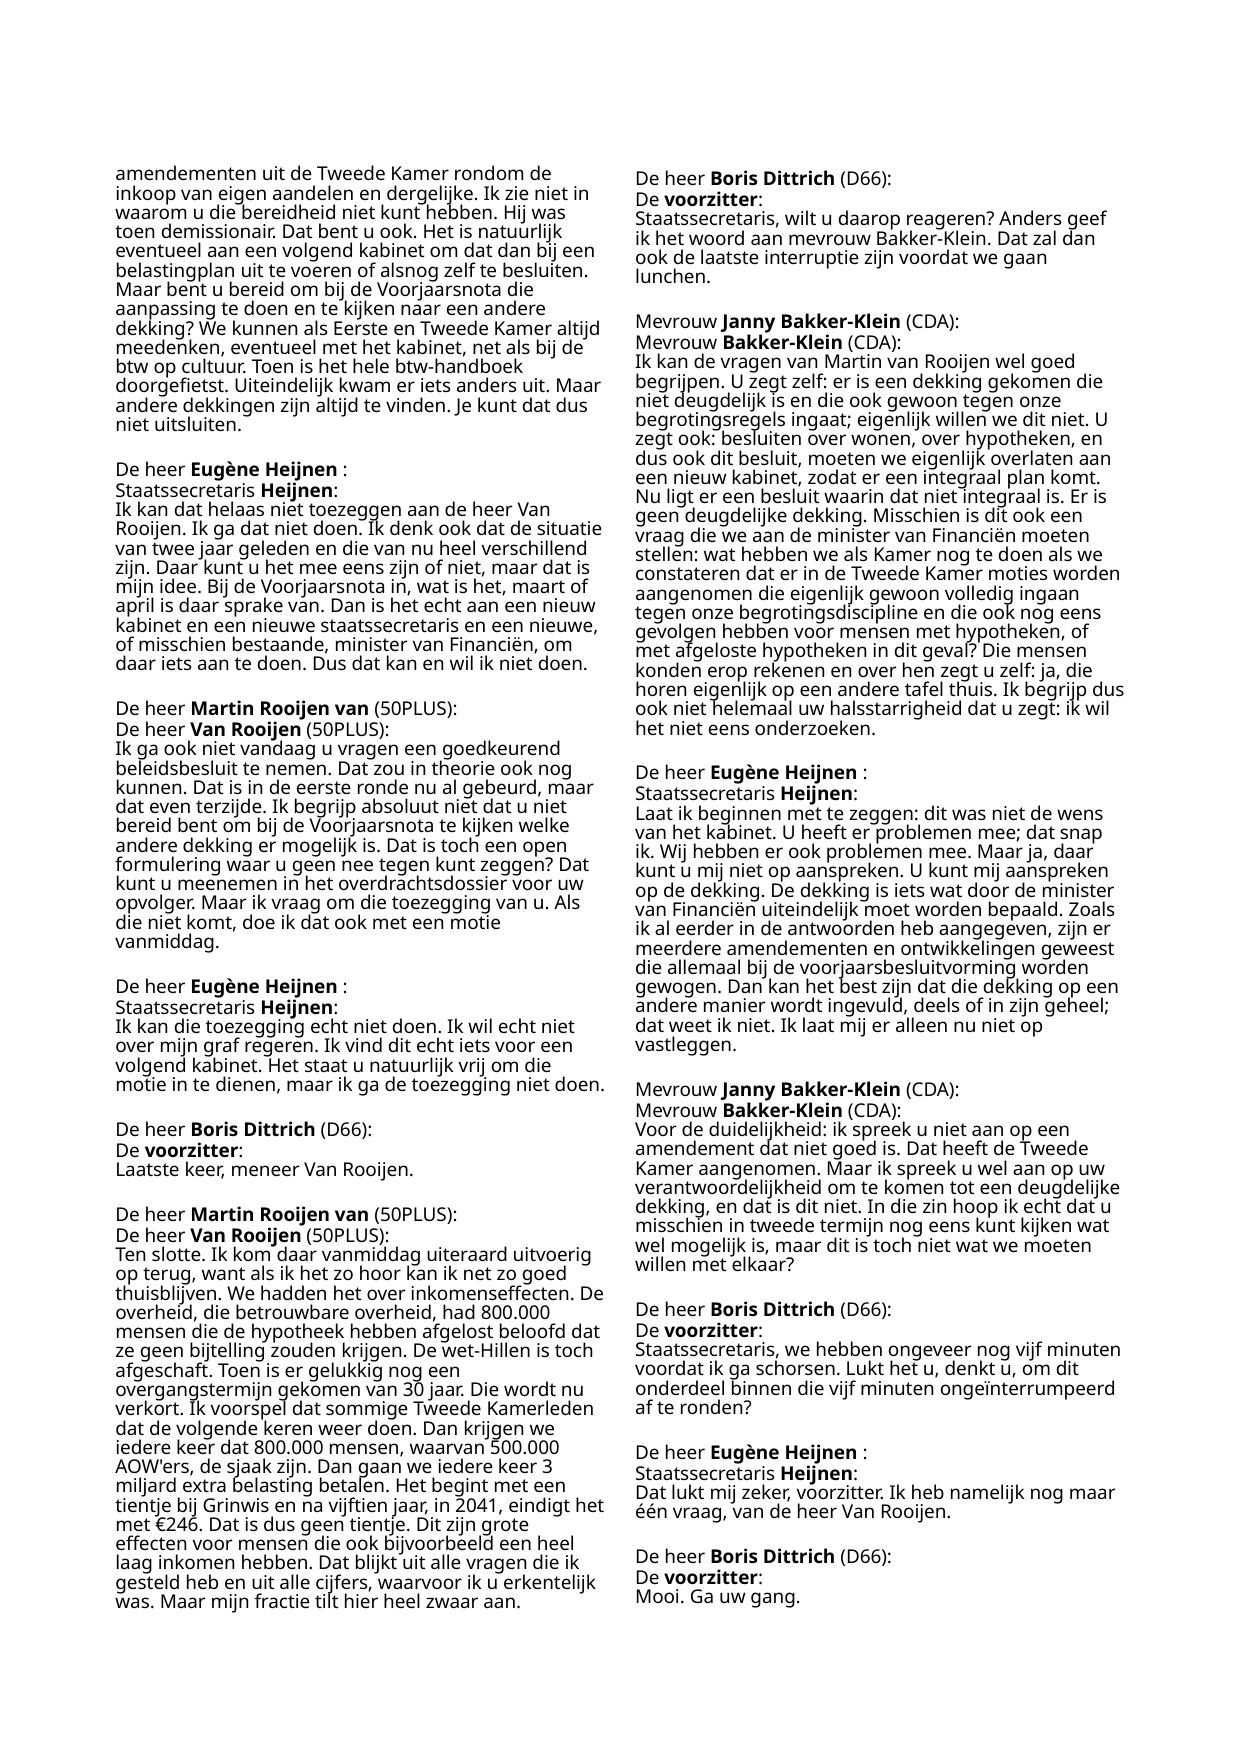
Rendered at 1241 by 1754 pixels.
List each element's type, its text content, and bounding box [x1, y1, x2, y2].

text Ik kan de vragen van Martin van Rooijen wel goed begrijpen. U zegt zelf: er is een dekking gekomen die niet deugdelijk is en die ook gewoon tegen onze begrotingsregels ingaat; eigenlijk willen we dit niet. U zegt ook: besluiten over wonen, over hypotheken, en dus ook dit besluit, moeten we eigenlijk overlaten aan een nieuw kabinet, zodat er een integraal plan komt. Nu ligt er een besluit waarin dat niet integraal is. Er is geen deugdelijke dekking. Misschien is dit ook een vraag die we aan de minister van Financiën moeten stellen: wat hebben we als Kamer nog te doen als we constateren dat er in de Tweede Kamer moties worden aangenomen die eigenlijk gewoon volledig ingaan tegen onze begrotingsdiscipline en die ook nog eens gevolgen hebben voor mensen met hypotheken, of met afgeloste hypotheken in dit geval? Die mensen konden erop rekenen en over hen zegt u zelf: ja, die horen eigenlijk op een andere tafel thuis. Ik begrijp dus ook niet helemaal uw halsstarrigheid dat u zegt: ik wil het niet eens onderzoeken. [635, 353, 1125, 739]
text Staatssecretaris, we hebben ongeveer nog vijf minuten voordat ik ga schorsen. Lukt het u, denkt u, om dit onderdeel binnen die vijf minuten ongeïnterrumpeerd af te ronden? [635, 1341, 1125, 1418]
text De heer Eugène Heijnen : [635, 759, 1125, 785]
text De heer Martin Rooijen van (50PLUS): [115, 1201, 605, 1227]
text De heer Boris Dittrich (D66): [635, 165, 1125, 191]
text De heer Boris Dittrich (D66): [635, 1543, 1125, 1569]
text Ik ga ook niet vandaag u vragen een goedkeurend beleidsbesluit te nemen. Dat zou in theorie ook nog kunnen. Dat is in de eerste ronde nu al gebeurd, maar dat even terzijde. Ik begrijp absoluut niet dat u niet bereid bent om bij de Voorjaarsnota te kijken welke andere dekking er mogelijk is. Dat is toch een open formulering waar u geen nee tegen kunt zeggen? Dat kunt u meenemen in het overdrachtsdossier voor uw opvolger. Maar ik vraag om die toezegging van u. Als die niet komt, doe ik dat ook met een motie vanmiddag. [115, 740, 605, 952]
text De voorzitter: [635, 1569, 1125, 1588]
text De heer Eugène Heijnen : [635, 1439, 1125, 1464]
text Mevrouw Janny Bakker-Klein (CDA): [635, 308, 1125, 334]
text Laatste keer, meneer Van Rooijen. [115, 1161, 605, 1180]
text De heer Van Rooijen (50PLUS): [115, 1227, 605, 1246]
text Voor de duidelijkheid: ik spreek u niet aan op een amendement dat niet goed is. Dat heeft de Tweede Kamer aangenomen. Maar ik spreek u wel aan op uw verantwoordelijkheid om te komen tot een deugdelijke dekking, en dat is dit niet. In die zin hoop ik echt dat u misschien in tweede termijn nog eens kunt kijken wat wel mogelijk is, maar dit is toch niet wat we moeten willen met elkaar? [635, 1121, 1125, 1275]
text Mooi. Ga uw gang. [635, 1588, 1125, 1607]
text De voorzitter: [115, 1142, 605, 1161]
text Laat ik beginnen met te zeggen: dit was niet de wens van het kabinet. U heeft er problemen mee; dat snap ik. Wij hebben er ook problemen mee. Maar ja, daar kunt u mij niet op aanspreken. U kunt mij aanspreken op de dekking. De dekking is iets wat door de minister van Financiën uiteindelijk moet worden bepaald. Zoals ik al eerder in de antwoorden heb aangegeven, zijn er meerdere amendementen en ontwikkelingen geweest die allemaal bij de voorjaarsbesluitvorming worden gewogen. Dan kan het best zijn dat die dekking op een andere manier wordt ingevuld, deels of in zijn geheel; dat weet ik niet. Ik laat mij er alleen nu niet op vastleggen. [635, 804, 1125, 1055]
text De heer Martin Rooijen van (50PLUS): [115, 695, 605, 721]
text Ik kan die toezegging echt niet doen. Ik wil echt niet over mijn graf regeren. Ik vind dit echt iets voor een volgend kabinet. Het staat u natuurlijk vrij om die motie in te dienen, maar ik ga de toezegging niet doen. [115, 1018, 605, 1095]
text Ik kan dat helaas niet toezeggen aan de heer Van Rooijen. Ik ga dat niet doen. Ik denk ook dat de situatie van twee jaar geleden en die van nu heel verschillend zijn. Daar kunt u het mee eens zijn of niet, maar dat is mijn idee. Bij de Voorjaarsnota in, wat is het, maart of april is daar sprake van. Dan is het echt aan een nieuw kabinet en een nieuwe staatssecretaris en een nieuwe, of misschien bestaande, minister van Financiën, om daar iets aan te doen. Dus dat kan en wil ik niet doen. [115, 501, 605, 674]
text Staatssecretaris, wilt u daarop reageren? Anders geef ik het woord aan mevrouw Bakker-Klein. Dat zal dan ook de laatste interruptie zijn voordat we gaan lunchen. [635, 210, 1125, 287]
text De heer Boris Dittrich (D66): [635, 1296, 1125, 1322]
text De voorzitter: [635, 191, 1125, 210]
text De heer Van Rooijen (50PLUS): [115, 721, 605, 740]
text De heer Eugène Heijnen : [115, 456, 605, 482]
text Staatssecretaris Heijnen: [115, 999, 605, 1018]
text Staatssecretaris Heijnen: [115, 482, 605, 501]
text Staatssecretaris Heijnen: [635, 785, 1125, 804]
text Mevrouw Janny Bakker-Klein (CDA): [635, 1076, 1125, 1102]
text De heer Eugène Heijnen : [115, 973, 605, 999]
text Dat lukt mij zeker, voorzitter. Ik heb namelijk nog maar één vraag, van de heer Van Rooijen. [635, 1484, 1125, 1522]
text Mevrouw Bakker-Klein (CDA): [635, 334, 1125, 353]
text Mevrouw Bakker-Klein (CDA): [635, 1102, 1125, 1121]
text amendementen uit de Tweede Kamer rondom de inkoop van eigen aandelen en dergelijke. Ik zie niet in waarom u die bereidheid niet kunt hebben. Hij was toen demissionair. Dat bent u ook. Het is natuurlijk eventueel aan een volgend kabinet om dat dan bij een belastingplan uit te voeren of alsnog zelf te besluiten. Maar bent u bereid om bij de Voorjaarsnota die aanpassing te doen en te kijken naar een andere dekking? We kunnen als Eerste en Tweede Kamer altijd meedenken, eventueel met het kabinet, net als bij de btw op cultuur. Toen is het hele btw-handboek doorgefietst. Uiteindelijk kwam er iets anders uit. Maar andere dekkingen zijn altijd te vinden. Je kunt dat dus niet uitsluiten. [115, 165, 605, 435]
text De voorzitter: [635, 1322, 1125, 1341]
text Ten slotte. Ik kom daar vanmiddag uiteraard uitvoerig op terug, want als ik het zo hoor kan ik net zo goed thuisblijven. We hadden het over inkomenseffecten. De overheid, die betrouwbare overheid, had 800.000 mensen die de hypotheek hebben afgelost beloofd dat ze geen bijtelling zouden krijgen. De wet-Hillen is toch afgeschaft. Toen is er gelukkig nog een overgangstermijn gekomen van 30 jaar. Die wordt nu verkort. Ik voorspel dat sommige Tweede Kamerleden dat de volgende keren weer doen. Dan krijgen we iedere keer dat 800.000 mensen, waarvan 500.000 AOW'ers, de sjaak zijn. Dan gaan we iedere keer 3 miljard extra belasting betalen. Het begint met een tientje bij Grinwis en na vijftien jaar, in 2041, eindigt het met €246. Dat is dus geen tientje. Dit zijn grote effecten voor mensen die ook bijvoorbeeld een heel laag inkomen hebben. Dat blijkt uit alle vragen die ik gesteld heb en uit alle cijfers, waarvoor ik u erkentelijk was. Maar mijn fractie tilt hier heel zwaar aan. [115, 1246, 605, 1612]
text Staatssecretaris Heijnen: [635, 1464, 1125, 1484]
text De heer Boris Dittrich (D66): [115, 1116, 605, 1142]
